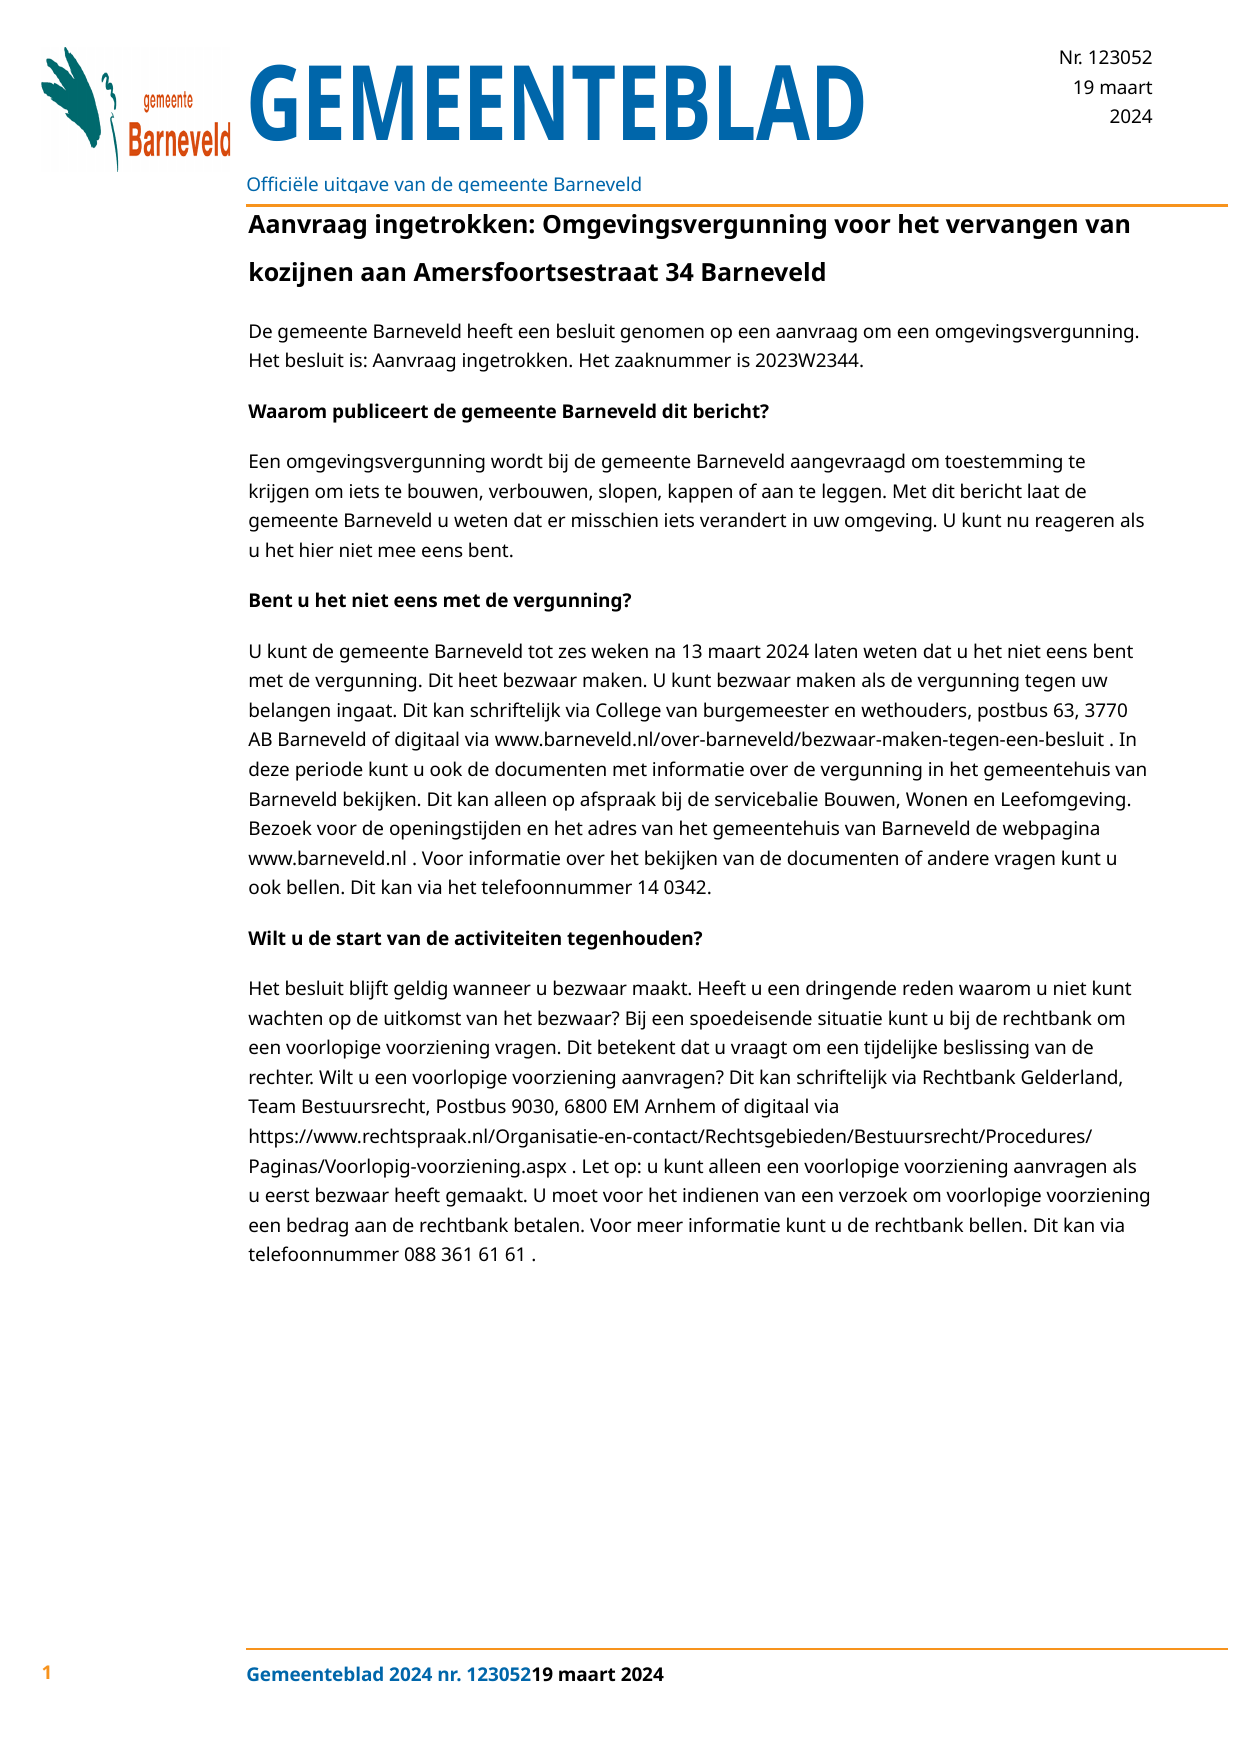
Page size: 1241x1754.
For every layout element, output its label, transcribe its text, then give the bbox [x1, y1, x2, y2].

text Bent u het niet eens met de vergunning? [248, 587, 1152, 613]
text Waarom publiceert de gemeente Barneveld dit bericht? [248, 398, 1152, 424]
text Het besluit blijft geldig wanneer u bezwaar maakt. Heeft u een dringende reden waarom u niet kunt wachten op de uitkomst van het bezwaar? Bij een spoedeisende situatie kunt u bij de rechtbank om een voorlopige voorziening vragen. Dit betekent dat u vraagt om een tijdelijke beslissing van de rechter. Wilt u een voorlopige voorziening aanvragen? Dit kan schriftelijk via Rechtbank Gelderland, Team Bestuursrecht, Postbus 9030, 6800 EM Arnhem of digitaal via https://www.rechtspraak.nl/Organisatie-en-contact/Rechtsgebieden/Bestuursrecht/Procedures/Paginas/Voorlopig-voorziening.aspx . Let op: u kunt alleen een voorlopige voorziening aanvragen als u eerst bezwaar heeft gemaakt. U moet voor het indienen van een verzoek om voorlopige voorziening een bedrag aan de rechtbank betalen. Voor meer informatie kunt u de rechtbank bellen. Dit kan via telefoonnummer 088 361 61 61 . [248, 975, 1152, 1267]
text Een omgevingsvergunning wordt bij de gemeente Barneveld aangevraagd om toestemming te krijgen om iets te bouwen, verbouwen, slopen, kappen of aan te leggen. Met dit bericht laat de gemeente Barneveld u weten dat er misschien iets verandert in uw omgeving. U kunt nu reageren als u het hier niet mee eens bent. [248, 448, 1152, 563]
text Aanvraag ingetrokken: Omgevingsvergunning voor het vervangen van kozijnen aan Amersfoortsestraat 34 Barneveld [248, 207, 1152, 288]
text U kunt de gemeente Barneveld tot zes weken na 13 maart 2024 laten weten dat u het niet eens bent met de vergunning. Dit heet bezwaar maken. U kunt bezwaar maken als de vergunning tegen uw belangen ingaat. Dit kan schriftelijk via College van burgemeester en wethouders, postbus 63, 3770 AB Barneveld of digitaal via www.barneveld.nl/over-barneveld/bezwaar-maken-tegen-een-besluit . In deze periode kunt u ook de documenten met informatie over de vergunning in het gemeentehuis van Barneveld bekijken. Dit kan alleen op afspraak bij de servicebalie Bouwen, Wonen en Leefomgeving. Bezoek voor de openingstijden en het adres van het gemeentehuis van Barneveld de webpagina www.barneveld.nl . Voor informatie over het bekijken van de documenten of andere vragen kunt u ook bellen. Dit kan via het telefoonnummer 14 0342. [248, 638, 1152, 900]
picture [41, 47, 231, 172]
text Wilt u de start van de activiteiten tegenhouden? [248, 925, 1152, 951]
text De gemeente Barneveld heeft een besluit genomen op een aanvraag om een omgevingsvergunning. Het besluit is: Aanvraag ingetrokken. Het zaaknummer is 2023W2344. [248, 318, 1152, 373]
